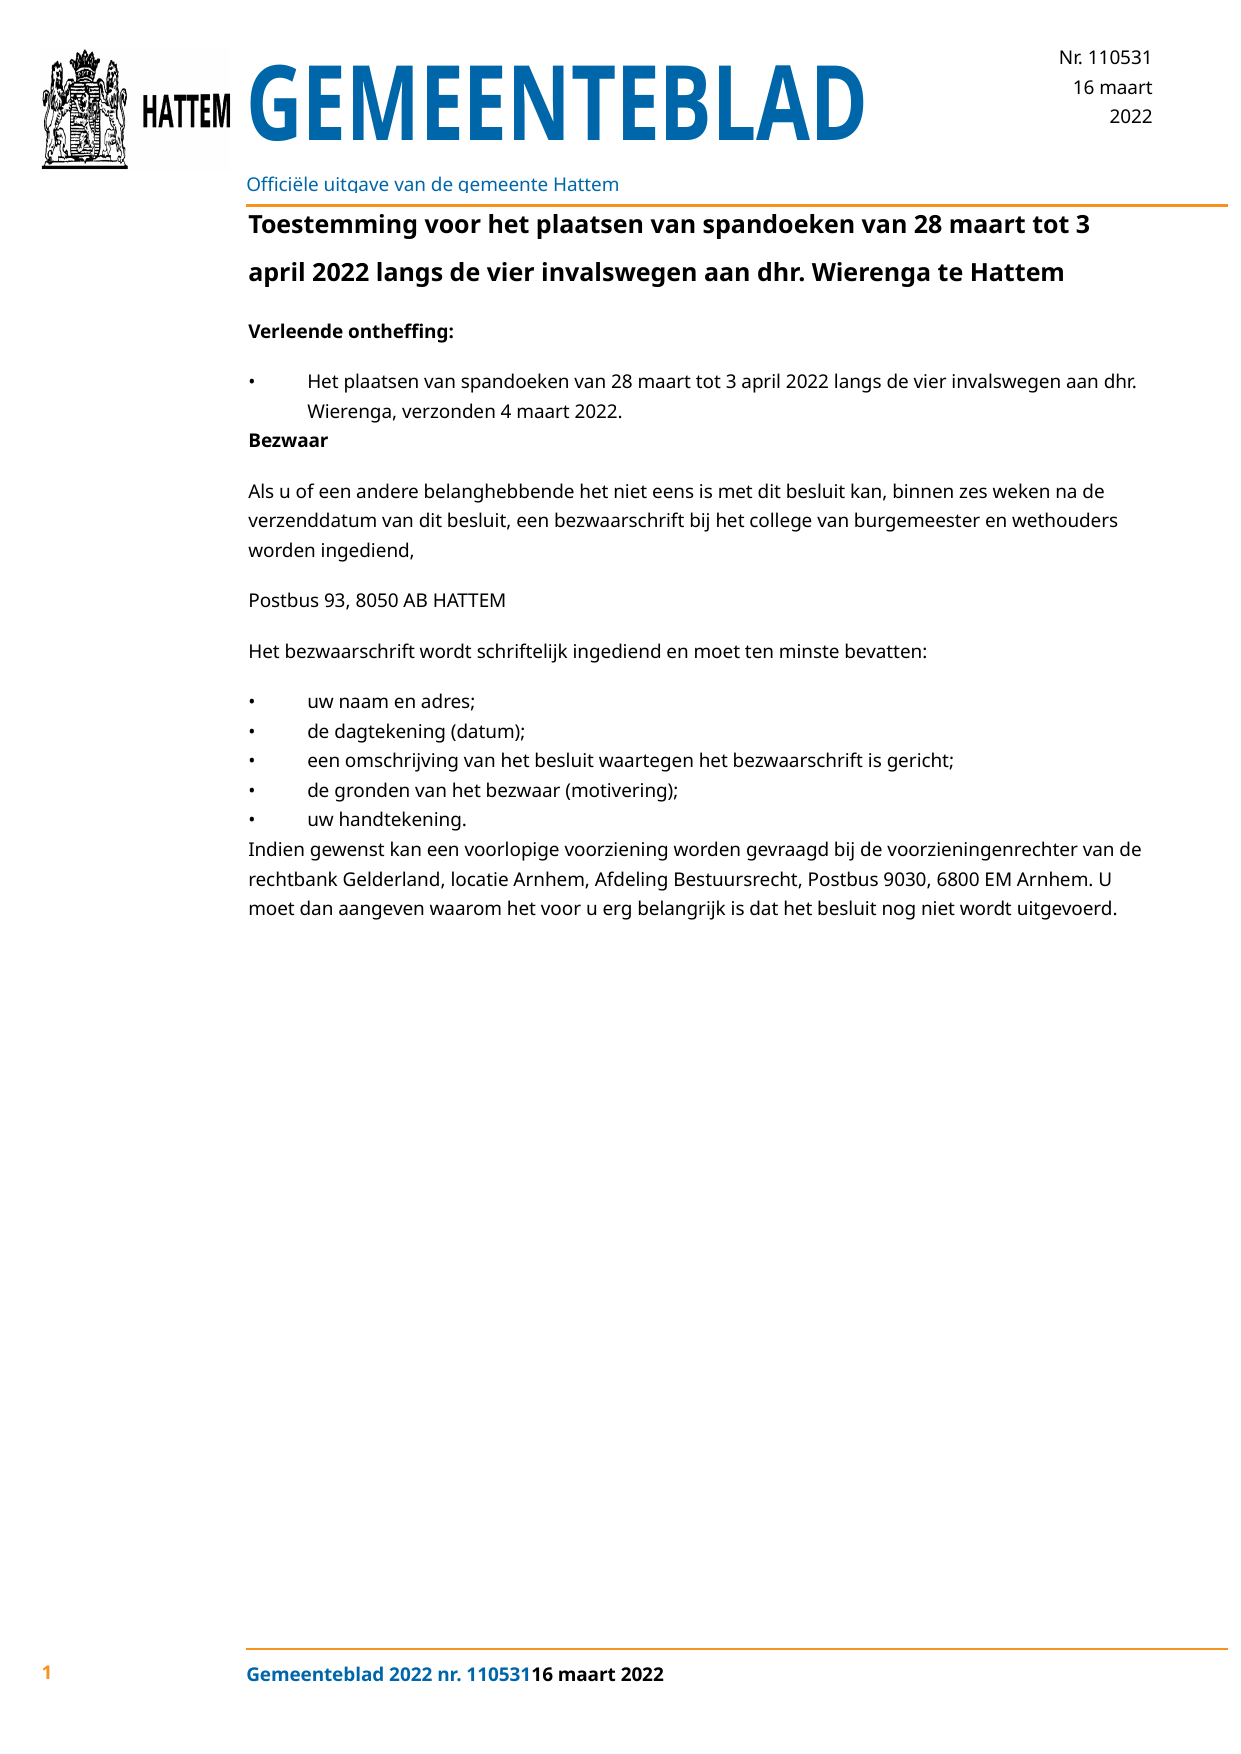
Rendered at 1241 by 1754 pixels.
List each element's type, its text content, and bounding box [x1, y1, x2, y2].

list de gronden van het bezwaar (motivering); [248, 777, 1152, 803]
list een omschrijving van het besluit waartegen het bezwaarschrift is gericht; [248, 747, 1152, 773]
list uw handtekening. [248, 807, 1152, 832]
list uw naam en adres; [248, 688, 1152, 714]
list Het plaatsen van spandoeken van 28 maart tot 3 april 2022 langs de vier invalswegen aan dhr. Wierenga, verzonden 4 maart 2022. [248, 368, 1152, 424]
text Postbus 93, 8050 AB HATTEM [248, 587, 1152, 613]
text Als u of een andere belanghebbende het niet eens is met dit besluit kan, binnen zes weken na de verzenddatum van dit besluit, een bezwaarschrift bij het college van burgemeester en wethouders worden ingediend, [248, 478, 1152, 563]
text Toestemming voor het plaatsen van spandoeken van 28 maart tot 3 april 2022 langs de vier invalswegen aan dhr. Wierenga te Hattem [248, 207, 1152, 288]
picture [41, 47, 231, 172]
text Verleende ontheffing: [248, 318, 1152, 344]
text Bezwaar [248, 427, 1152, 453]
text Indien gewenst kan een voorlopige voorziening worden gevraagd bij de voorzieningenrechter van de rechtbank Gelderland, locatie Arnhem, Afdeling Bestuursrecht, Postbus 9030, 6800 EM Arnhem. U moet dan aangeven waarom het voor u erg belangrijk is dat het besluit nog niet wordt uitgevoerd. [248, 836, 1152, 921]
text Het bezwaarschrift wordt schriftelijk ingediend en moet ten minste bevatten: [248, 638, 1152, 664]
list de dagtekening (datum); [248, 718, 1152, 744]
